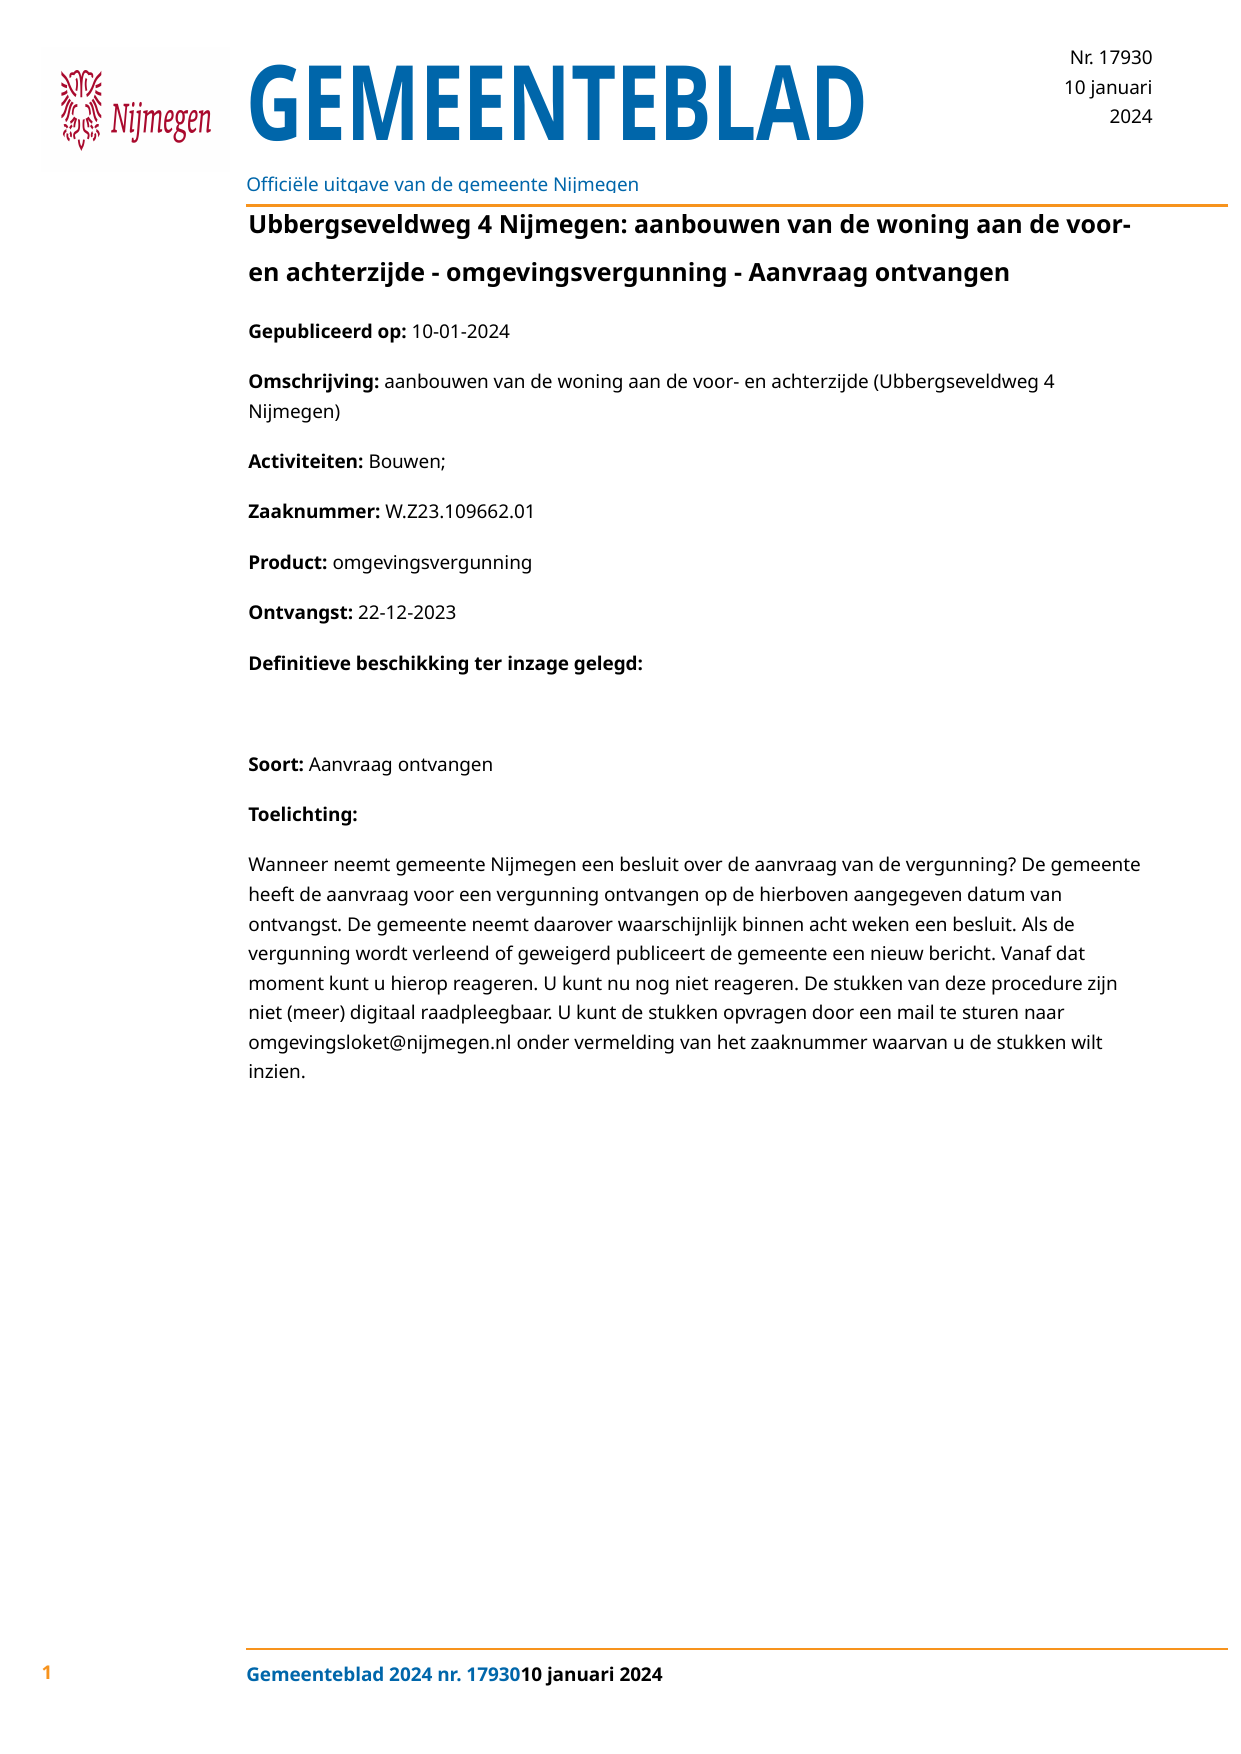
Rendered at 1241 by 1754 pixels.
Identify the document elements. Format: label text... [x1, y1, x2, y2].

text Activiteiten: Bouwen; [248, 448, 1152, 474]
text Ubbergseveldweg 4 Nijmegen: aanbouwen van de woning aan de voor- en achterzijde - omgevingsvergunning - Aanvraag ontvangen [248, 207, 1152, 288]
text Toelichting: [248, 801, 1152, 827]
text Wanneer neemt gemeente Nijmegen een besluit over de aanvraag van de vergunning? De gemeente heeft de aanvraag voor een vergunning ontvangen op de hierboven aangegeven datum van ontvangst. De gemeente neemt daarover waarschijnlijk binnen acht weken een besluit. Als de vergunning wordt verleend of geweigerd publiceert de gemeente een nieuw bericht. Vanaf dat moment kunt u hierop reageren. U kunt nu nog niet reageren. De stukken van deze procedure zijn niet (meer) digitaal raadpleegbaar. U kunt de stukken opvragen door een mail te sturen naar omgevingsloket@nijmegen.nl onder vermelding van het zaaknummer waarvan u de stukken wilt inzien. [248, 852, 1152, 1084]
text Ontvangst: 22-12-2023 [248, 599, 1152, 625]
text Soort: Aanvraag ontvangen [248, 751, 1152, 777]
picture [41, 47, 231, 172]
text Omschrijving: aanbouwen van de woning aan de voor- en achterzijde (Ubbergseveldweg 4 Nijmegen) [248, 368, 1152, 424]
text Gepubliceerd op: 10-01-2024 [248, 318, 1152, 344]
text Definitieve beschikking ter inzage gelegd: [248, 650, 1152, 676]
text Product: omgevingsvergunning [248, 549, 1152, 575]
text Zaaknummer: W.Z23.109662.01 [248, 499, 1152, 524]
